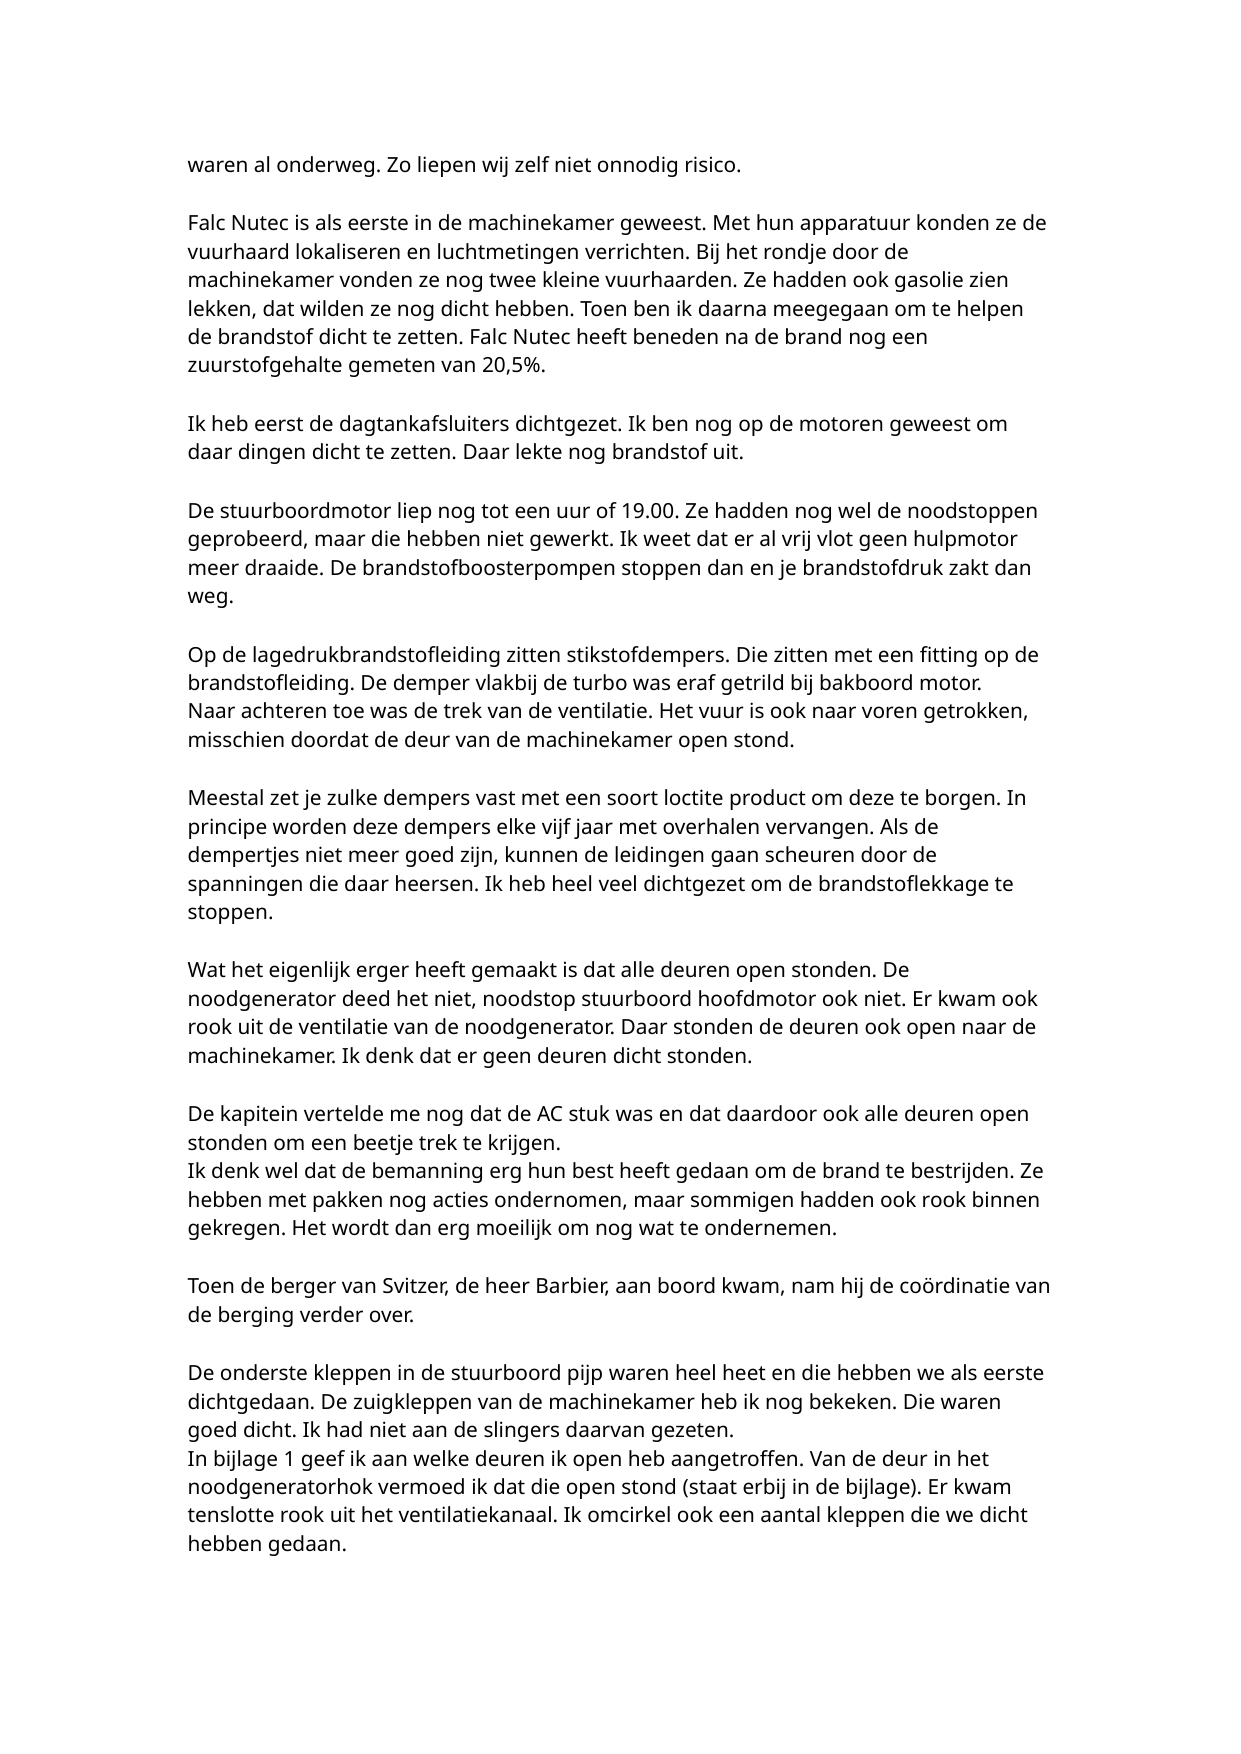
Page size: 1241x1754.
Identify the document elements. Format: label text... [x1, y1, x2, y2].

text Toen de berger van Svitzer, de heer Barbier, aan boord kwam, nam hij de coördinatie van de berging verder over. [187, 1272, 1053, 1328]
text Naar achteren toe was de trek van de ventilatie. Het vuur is ook naar voren getrokken, misschien doordat de deur van de machinekamer open stond. [187, 697, 1053, 753]
text In bijlage 1 geef ik aan welke deuren ik open heb aangetroffen. Van de deur in het noodgeneratorhok vermoed ik dat die open stond (staat erbij in de bijlage). Er kwam tenslotte rook uit het ventilatiekanaal. Ik omcirkel ook een aantal kleppen die we dicht hebben gedaan. [187, 1444, 1053, 1557]
text Falc Nutec is als eerste in de machinekamer geweest. Met hun apparatuur konden ze de vuurhaard lokaliseren en luchtmetingen verrichten. Bij het rondje door de machinekamer vonden ze nog twee kleine vuurhaarden. Ze hadden ook gasolie zien lekken, dat wilden ze nog dicht hebben. Toen ben ik daarna meegegaan om te helpen de brandstof dicht te zetten. Falc Nutec heeft beneden na de brand nog een zuurstofgehalte gemeten van 20,5%. [187, 208, 1053, 379]
text De stuurboordmotor liep nog tot een uur of 19.00. Ze hadden nog wel de noodstoppen geprobeerd, maar die hebben niet gewerkt. Ik weet dat er al vrij vlot geen hulpmotor meer draaide. De brandstofboosterpompen stoppen dan en je brandstofdruk zakt dan weg. [187, 496, 1053, 610]
text Wat het eigenlijk erger heeft gemaakt is dat alle deuren open stonden. De noodgenerator deed het niet, noodstop stuurboord hoofdmotor ook niet. Er kwam ook rook uit de ventilatie van de noodgenerator. Daar stonden de deuren ook open naar de machinekamer. Ik denk dat er geen deuren dicht stonden. [187, 956, 1053, 1069]
text Op de lagedrukbrandstofleiding zitten stikstofdempers. Die zitten met een fitting op de brandstofleiding. De demper vlakbij de turbo was eraf getrild bij bakboord motor. [187, 640, 1053, 697]
text Ik denk wel dat de bemanning erg hun best heeft gedaan om de brand te bestrijden. Ze hebben met pakken nog acties ondernomen, maar sommigen hadden ook rook binnen gekregen. Het wordt dan erg moeilijk om nog wat te ondernemen. [187, 1156, 1053, 1242]
text Ik heb eerst de dagtankafsluiters dichtgezet. Ik ben nog op de motoren geweest om daar dingen dicht te zetten. Daar lekte nog brandstof uit. [187, 409, 1053, 466]
text De onderste kleppen in de stuurboord pijp waren heel heet en die hebben we als eerste dichtgedaan. De zuigkleppen van de machinekamer heb ik nog bekeken. Die waren goed dicht. Ik had niet aan de slingers daarvan gezeten. [187, 1358, 1053, 1444]
text Meestal zet je zulke dempers vast met een soort loctite product om deze te borgen. In principe worden deze dempers elke vijf jaar met overhalen vervangen. Als de dempertjes niet meer goed zijn, kunnen de leidingen gaan scheuren door de spanningen die daar heersen. Ik heb heel veel dichtgezet om de brandstoflekkage te stoppen. [187, 783, 1053, 926]
text waren al onderweg. Zo liepen wij zelf niet onnodig risico. [187, 150, 1053, 178]
text De kapitein vertelde me nog dat de AC stuk was en dat daardoor ook alle deuren open stonden om een beetje trek te krijgen. [187, 1099, 1053, 1156]
